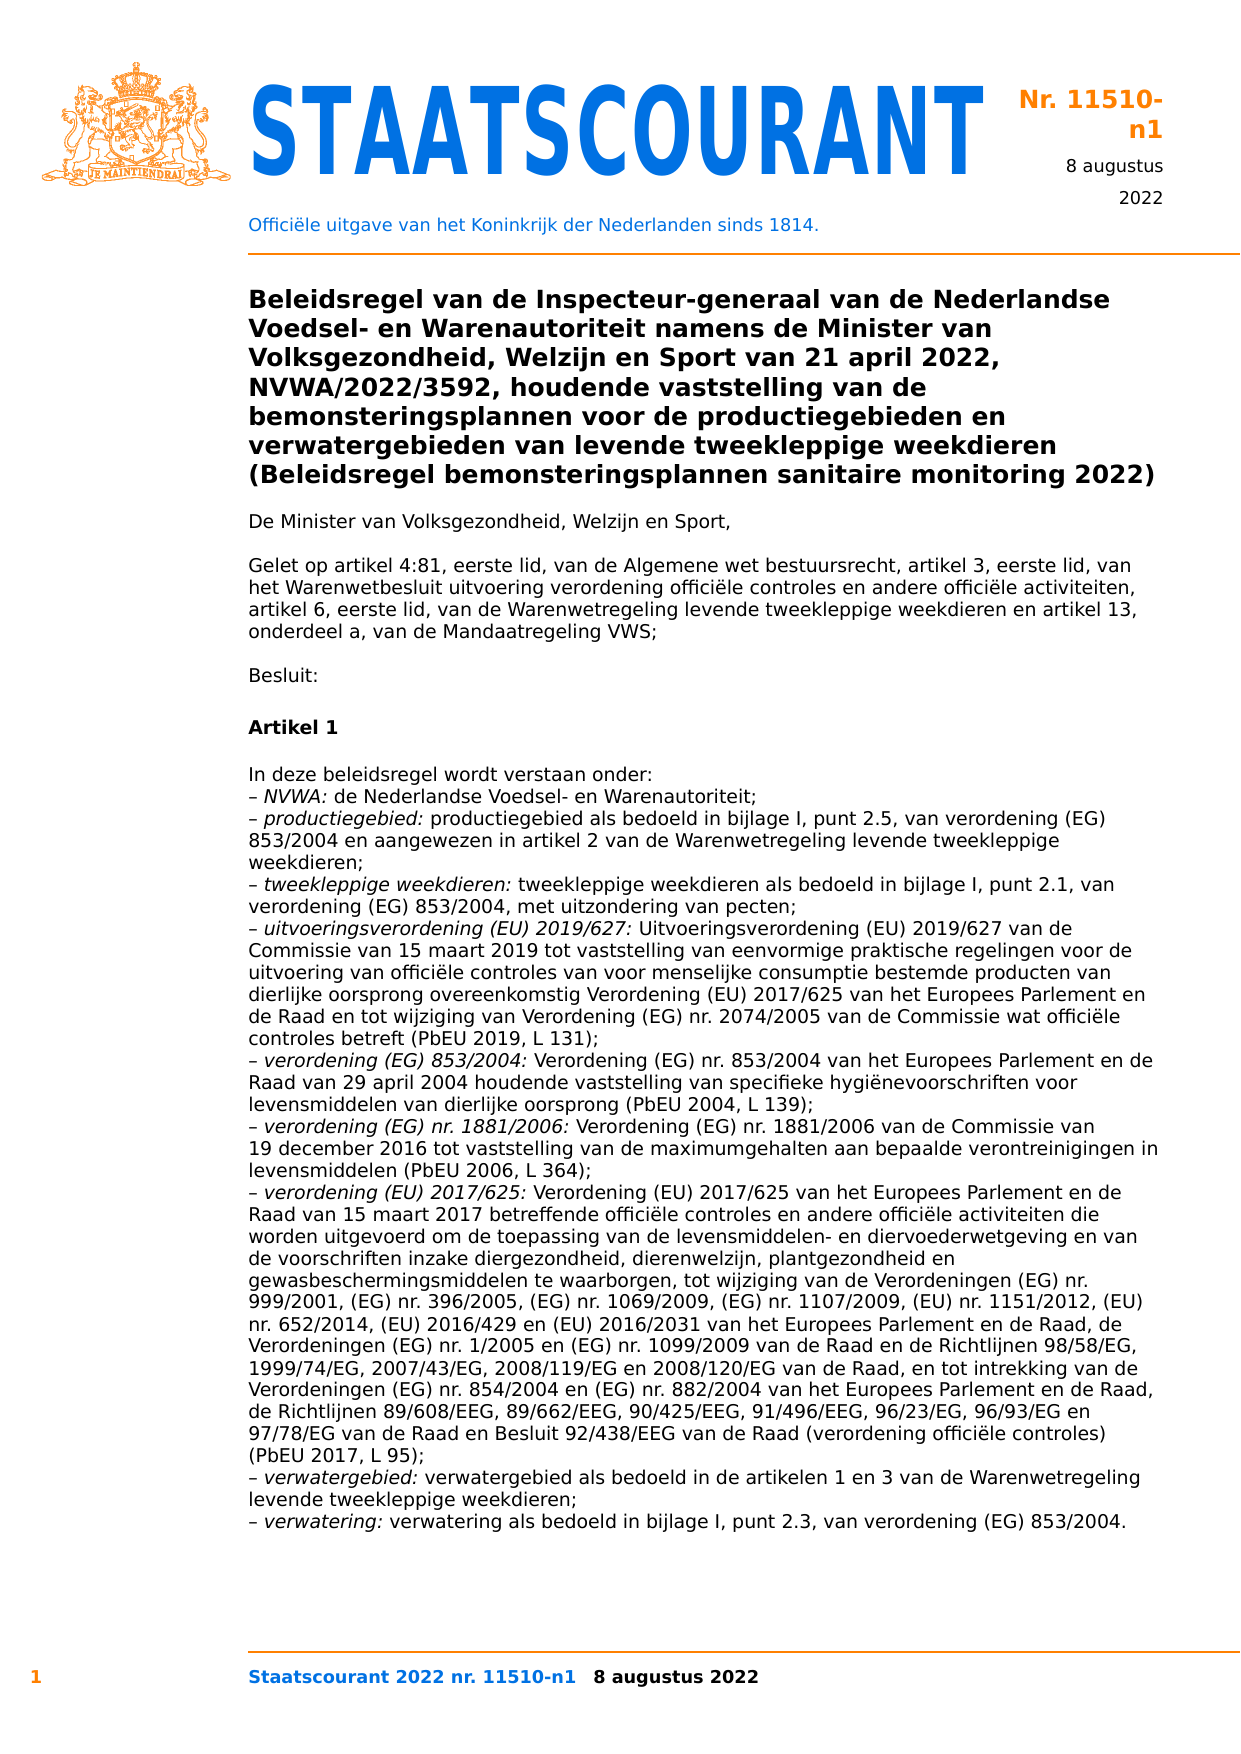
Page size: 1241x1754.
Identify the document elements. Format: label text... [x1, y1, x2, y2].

table_header Nr. 11510-n1 [998, 62, 1240, 150]
text In deze beleidsregel wordt verstaan onder: [248, 764, 1163, 786]
subtitle Artikel 1 [248, 717, 1163, 739]
text – verordening (EG) nr. 1881/2006: Verordening (EG) nr. 1881/2006 van de Commissie van 19 december 2016 tot vaststelling van de maximumgehalten aan bepaalde verontreinigingen in levensmiddelen (PbEU 2006, L 364); [248, 1116, 1163, 1182]
text – verwatergebied: verwatergebied als bedoeld in de artikelen 1 en 3 van de Warenwetregeling levende tweekleppige weekdieren; [248, 1467, 1163, 1511]
picture [41, 62, 231, 186]
text – NVWA: de Nederlandse Voedsel- en Warenautoriteit; [248, 786, 1163, 808]
subtitle Beleidsregel van de Inspecteur-generaal van de Nederlandse Voedsel- en Warenautoriteit namens de Minister van Volksgezondheid, Welzijn en Sport van 21 april 2022, NVWA/2022/3592, houdende vaststelling van de bemonsteringsplannen voor de productiegebieden en verwatergebieden van levende tweekleppige weekdieren (Beleidsregel bemonsteringsplannen sanitaire monitoring 2022) [248, 285, 1163, 489]
text Gelet op artikel 4:81, eerste lid, van de Algemene wet bestuursrecht, artikel 3, eerste lid, van het Warenwetbesluit uitvoering verordening officiële controles en andere officiële activiteiten, artikel 6, eerste lid, van de Warenwetregeling levende tweekleppige weekdieren en artikel 13, onderdeel a, van de Mandaatregeling VWS; [248, 555, 1163, 643]
table_cell Officiële uitgave van het Koninkrijk der Nederlanden sinds 1814. [248, 215, 1240, 253]
table_header STAATSCOURANT [248, 62, 998, 215]
table_cell 2022 [998, 183, 1240, 215]
text – productiegebied: productiegebied als bedoeld in bijlage I, punt 2.5, van verordening (EG) 853/2004 en aangewezen in artikel 2 van de Warenwetregeling levende tweekleppige weekdieren; [248, 808, 1163, 874]
table_header [25, 62, 248, 253]
text Besluit: [248, 665, 1163, 687]
text De Minister van Volksgezondheid, Welzijn en Sport, [248, 511, 1163, 533]
text – tweekleppige weekdieren: tweekleppige weekdieren als bedoeld in bijlage I, punt 2.1, van verordening (EG) 853/2004, met uitzondering van pecten; [248, 874, 1163, 918]
text – verordening (EG) 853/2004: Verordening (EG) nr. 853/2004 van het Europees Parlement en de Raad van 29 april 2004 houdende vaststelling van specifieke hygiënevoorschriften voor levensmiddelen van dierlijke oorsprong (PbEU 2004, L 139); [248, 1050, 1163, 1116]
text – uitvoeringsverordening (EU) 2019/627: Uitvoeringsverordening (EU) 2019/627 van de Commissie van 15 maart 2019 tot vaststelling van eenvormige praktische regelingen voor de uitvoering van officiële controles van voor menselijke consumptie bestemde producten van dierlijke oorsprong overeenkomstig Verordening (EU) 2017/625 van het Europees Parlement en de Raad en tot wijziging van Verordening (EG) nr. 2074/2005 van de Commissie wat officiële controles betreft (PbEU 2019, L 131); [248, 918, 1163, 1050]
text – verordening (EU) 2017/625: Verordening (EU) 2017/625 van het Europees Parlement en de Raad van 15 maart 2017 betreffende officiële controles en andere officiële activiteiten die worden uitgevoerd om de toepassing van de levensmiddelen- en diervoederwetgeving en van de voorschriften inzake diergezondheid, dierenwelzijn, plantgezondheid en gewasbeschermingsmiddelen te waarborgen, tot wijziging van de Verordeningen (EG) nr. 999/2001, (EG) nr. 396/2005, (EG) nr. 1069/2009, (EG) nr. 1107/2009, (EU) nr. 1151/2012, (EU) nr. 652/2014, (EU) 2016/429 en (EU) 2016/2031 van het Europees Parlement en de Raad, de Verordeningen (EG) nr. 1/2005 en (EG) nr. 1099/2009 van de Raad en de Richtlijnen 98/58/EG, 1999/74/EG, 2007/43/EG, 2008/119/EG en 2008/120/EG van de Raad, en tot intrekking van de Verordeningen (EG) nr. 854/2004 en (EG) nr. 882/2004 van het Europees Parlement en de Raad, de Richtlijnen 89/608/EEG, 89/662/EEG, 90/425/EEG, 91/496/EEG, 96/23/EG, 96/93/EG en 97/78/EG van de Raad en Besluit 92/438/EEG van de Raad (verordening officiële controles) (PbEU 2017, L 95); [248, 1182, 1163, 1467]
table_cell 8 augustus [998, 150, 1240, 182]
text – verwatering: verwatering als bedoeld in bijlage I, punt 2.3, van verordening (EG) 853/2004. [248, 1511, 1163, 1533]
